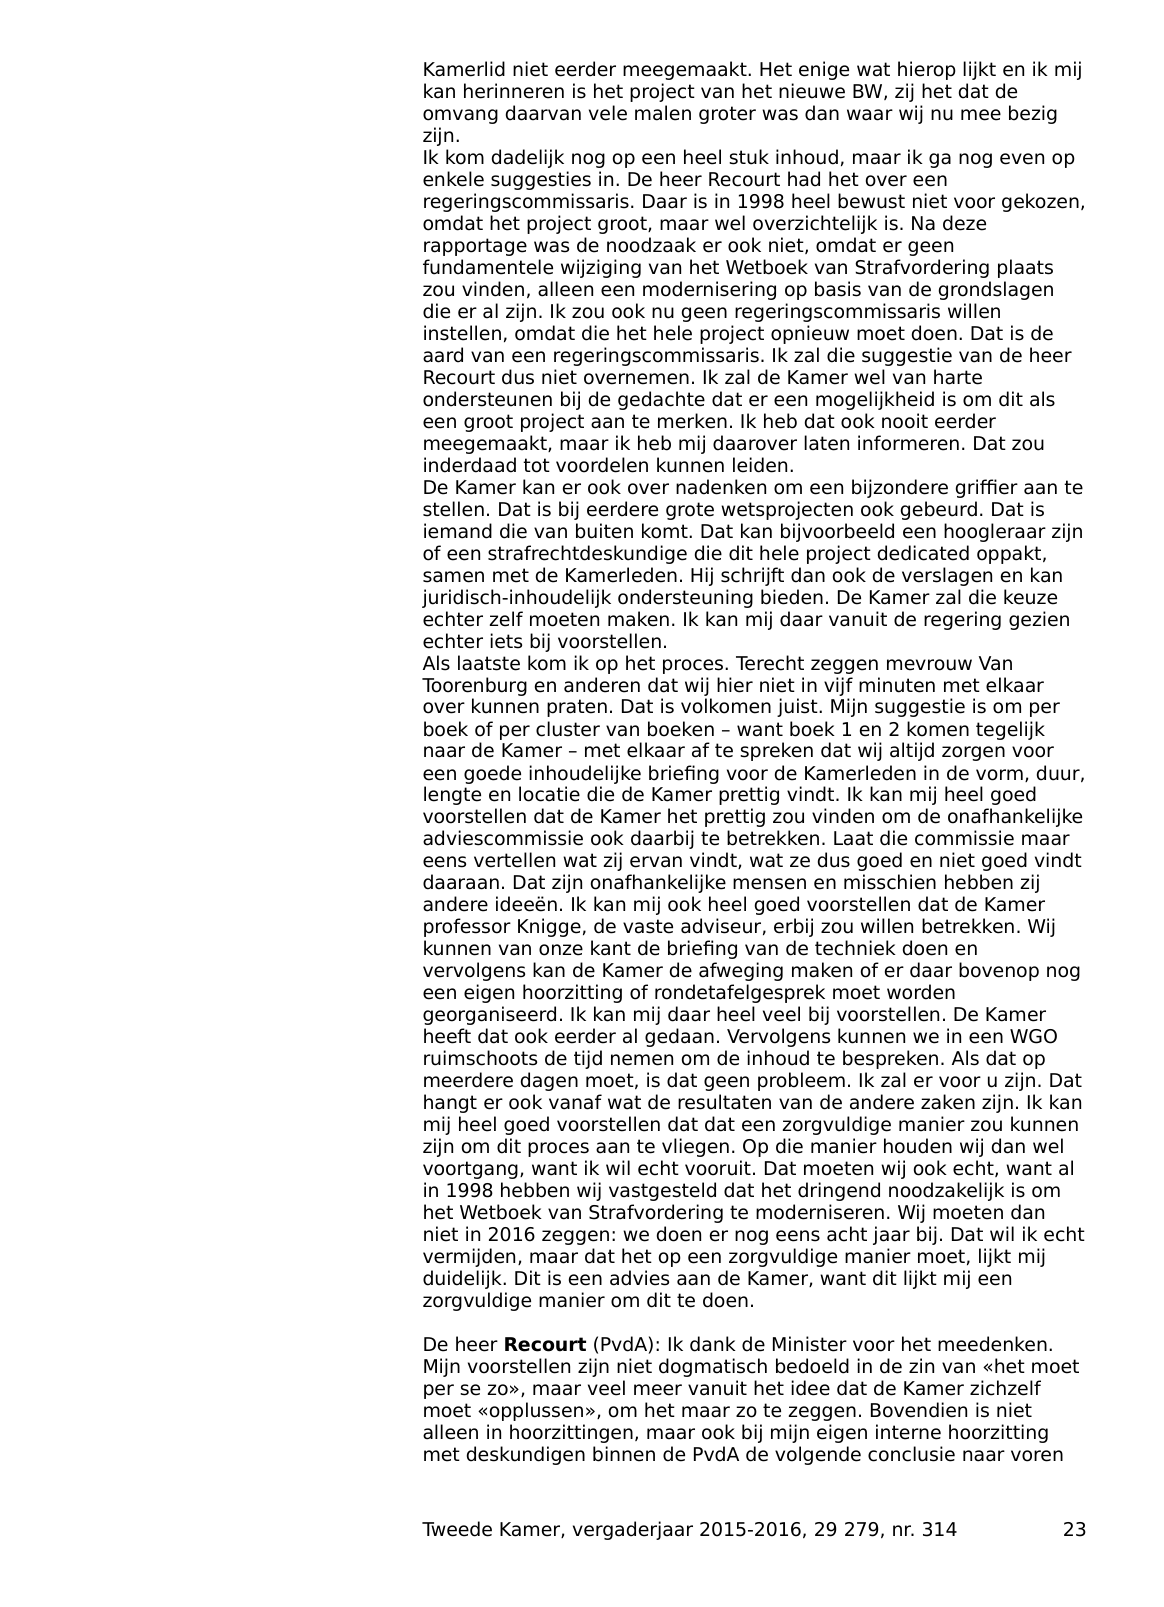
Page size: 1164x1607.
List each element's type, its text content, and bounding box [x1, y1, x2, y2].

text Kamerlid niet eerder meegemaakt. Het enige wat hierop lijkt en ik mij kan herinneren is het project van het nieuwe BW, zij het dat de omvang daarvan vele malen groter was dan waar wij nu mee bezig zijn. [422, 59, 1087, 147]
text Ik kom dadelijk nog op een heel stuk inhoud, maar ik ga nog even op enkele suggesties in. De heer Recourt had het over een regeringscommissaris. Daar is in 1998 heel bewust niet voor gekozen, omdat het project groot, maar wel overzichtelijk is. Na deze rapportage was de noodzaak er ook niet, omdat er geen fundamentele wijziging van het Wetboek van Strafvordering plaats zou vinden, alleen een modernisering op basis van de grondslagen die er al zijn. Ik zou ook nu geen regeringscommissaris willen instellen, omdat die het hele project opnieuw moet doen. Dat is de aard van een regeringscommissaris. Ik zal die suggestie van de heer Recourt dus niet overnemen. Ik zal de Kamer wel van harte ondersteunen bij de gedachte dat er een mogelijkheid is om dit als een groot project aan te merken. Ik heb dat ook nooit eerder meegemaakt, maar ik heb mij daarover laten informeren. Dat zou inderdaad tot voordelen kunnen leiden. [422, 147, 1087, 477]
text De heer Recourt (PvdA): Ik dank de Minister voor het meedenken. Mijn voorstellen zijn niet dogmatisch bedoeld in de zin van «het moet per se zo», maar veel meer vanuit het idee dat de Kamer zichzelf moet «opplussen», om het maar zo te zeggen. Bovendien is niet alleen in hoorzittingen, maar ook bij mijn eigen interne hoorzitting met deskundigen binnen de PvdA de volgende conclusie naar voren [422, 1334, 1087, 1466]
text De Kamer kan er ook over nadenken om een bijzondere griffier aan te stellen. Dat is bij eerdere grote wetsprojecten ook gebeurd. Dat is iemand die van buiten komt. Dat kan bijvoorbeeld een hoogleraar zijn of een strafrechtdeskundige die dit hele project dedicated oppakt, samen met de Kamerleden. Hij schrijft dan ook de verslagen en kan juridisch-inhoudelijk ondersteuning bieden. De Kamer zal die keuze echter zelf moeten maken. Ik kan mij daar vanuit de regering gezien echter iets bij voorstellen. [422, 477, 1087, 652]
text Als laatste kom ik op het proces. Terecht zeggen mevrouw Van Toorenburg en anderen dat wij hier niet in vijf minuten met elkaar over kunnen praten. Dat is volkomen juist. Mijn suggestie is om per boek of per cluster van boeken – want boek 1 en 2 komen tegelijk naar de Kamer – met elkaar af te spreken dat wij altijd zorgen voor een goede inhoudelijke briefing voor de Kamerleden in de vorm, duur, lengte en locatie die de Kamer prettig vindt. Ik kan mij heel goed voorstellen dat de Kamer het prettig zou vinden om de onafhankelijke adviescommissie ook daarbij te betrekken. Laat die commissie maar eens vertellen wat zij ervan vindt, wat ze dus goed en niet goed vindt daaraan. Dat zijn onafhankelijke mensen en misschien hebben zij andere ideeën. Ik kan mij ook heel goed voorstellen dat de Kamer professor Knigge, de vaste adviseur, erbij zou willen betrekken. Wij kunnen van onze kant de briefing van de techniek doen en vervolgens kan de Kamer de afweging maken of er daar bovenop nog een eigen hoorzitting of rondetafelgesprek moet worden georganiseerd. Ik kan mij daar heel veel bij voorstellen. De Kamer heeft dat ook eerder al gedaan. Vervolgens kunnen we in een WGO ruimschoots de tijd nemen om de inhoud te bespreken. Als dat op meerdere dagen moet, is dat geen probleem. Ik zal er voor u zijn. Dat hangt er ook vanaf wat de resultaten van de andere zaken zijn. Ik kan mij heel goed voorstellen dat dat een zorgvuldige manier zou kunnen zijn om dit proces aan te vliegen. Op die manier houden wij dan wel voortgang, want ik wil echt vooruit. Dat moeten wij ook echt, want al in 1998 hebben wij vastgesteld dat het dringend noodzakelijk is om het Wetboek van Strafvordering te moderniseren. Wij moeten dan niet in 2016 zeggen: we doen er nog eens acht jaar bij. Dat wil ik echt vermijden, maar dat het op een zorgvuldige manier moet, lijkt mij duidelijk. Dit is een advies aan de Kamer, want dit lijkt mij een zorgvuldige manier om dit te doen. [422, 652, 1087, 1312]
